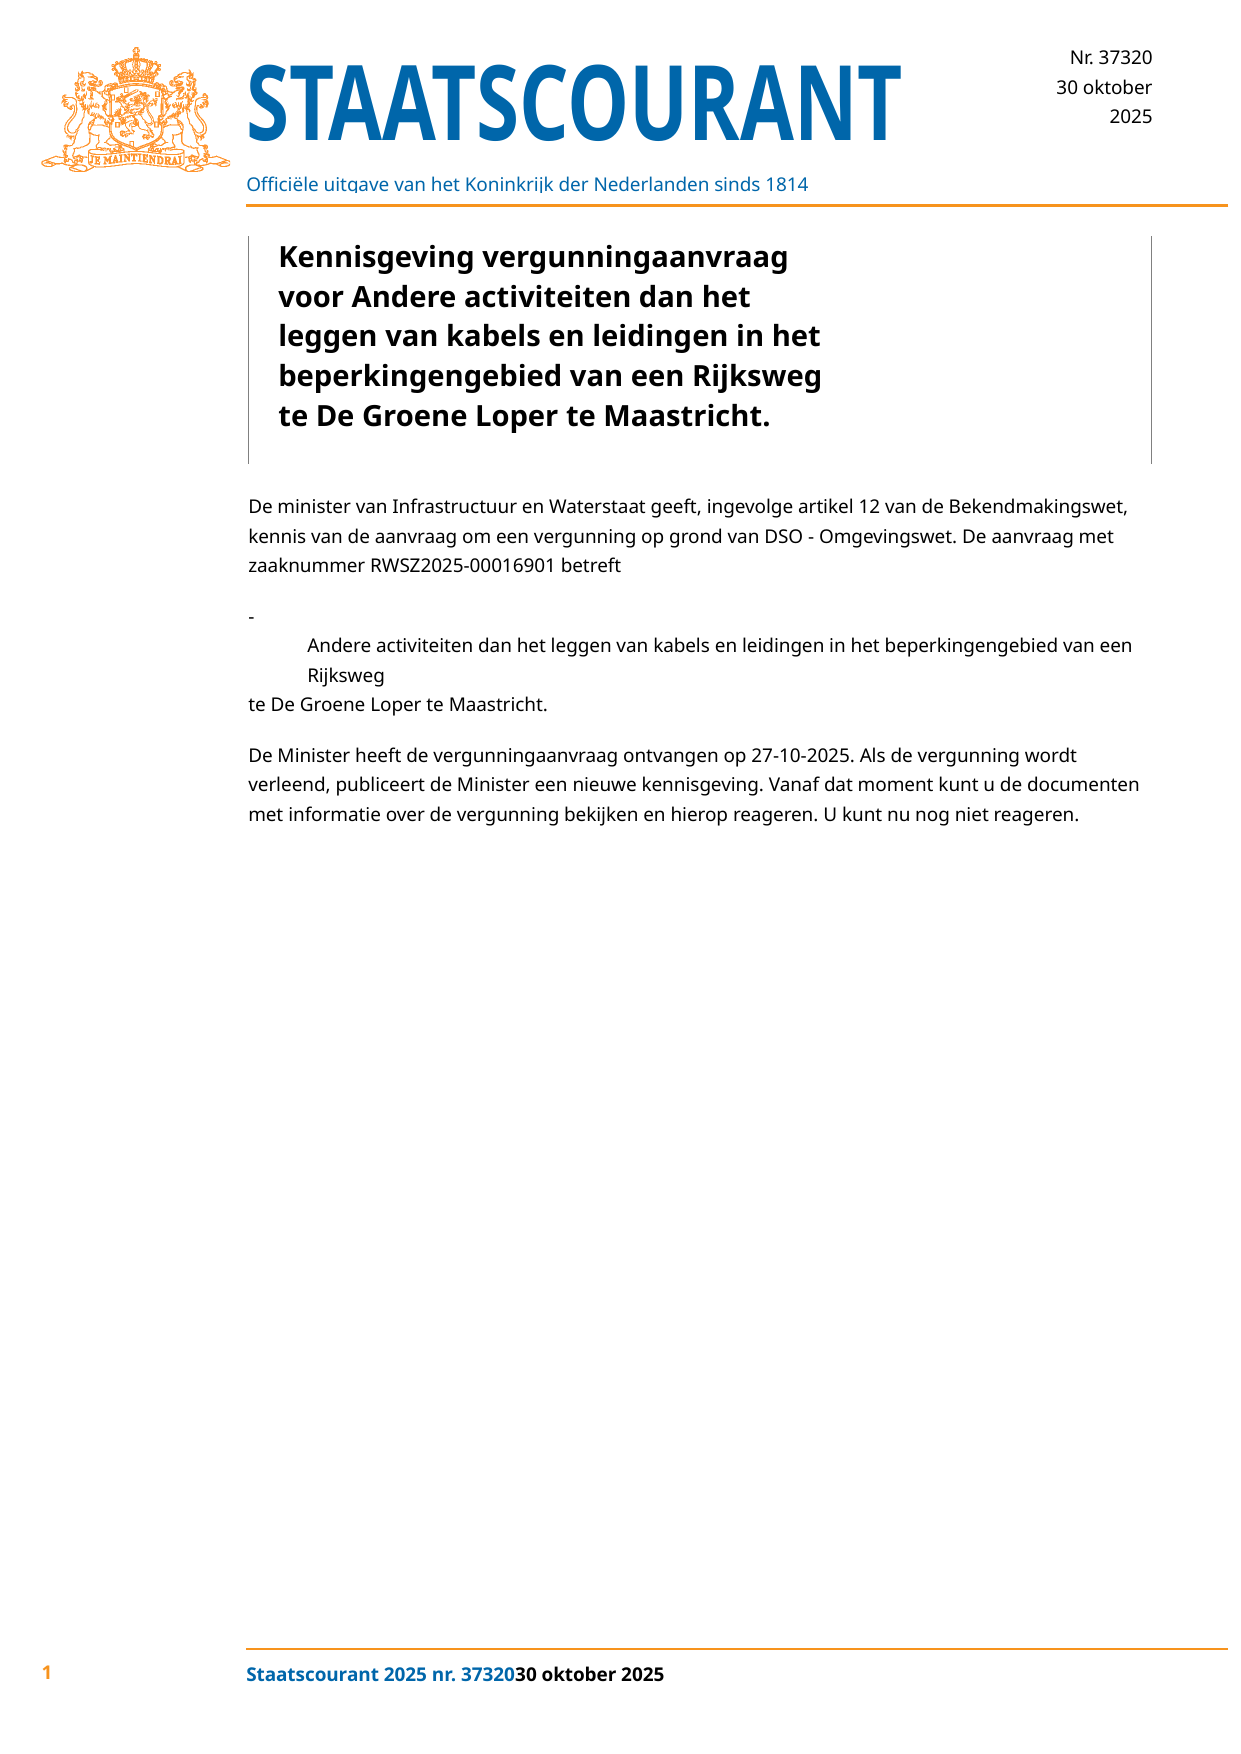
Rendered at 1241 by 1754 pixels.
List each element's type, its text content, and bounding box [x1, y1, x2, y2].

text De Minister heeft de vergunningaanvraag ontvangen op 27-10-2025. Als de vergunning wordt verleend, publiceert de Minister een nieuwe kennisgeving. Vanaf dat moment kunt u de documenten met informatie over de vergunning bekijken en hierop reageren. U kunt nu nog niet reageren. [248, 742, 1152, 827]
picture [41, 47, 231, 172]
table_header [850, 236, 912, 413]
text De minister van Infrastructuur en Waterstaat geeft, ingevolge artikel 12 van de Bekendmakingswet, kennis van de aanvraag om een vergunning op grond van DSO - Omgevingswet. De aanvraag met zaaknummer RWSZ2025-00016901 betreft [248, 493, 1152, 578]
picture [912, 236, 1090, 414]
table_header [1090, 236, 1151, 413]
table_header [850, 414, 1151, 464]
table_header Kennisgeving vergunningaanvraag voor Andere activiteiten dan het leggen van kabels en leidingen in het beperkingengebied van een Rijksweg te De Groene Loper te Maastricht. [249, 236, 850, 464]
list Andere activiteiten dan het leggen van kabels en leidingen in het beperkingengebied van een Rijksweg [248, 632, 1152, 688]
text te De Groene Loper te Maastricht. [248, 692, 1152, 717]
